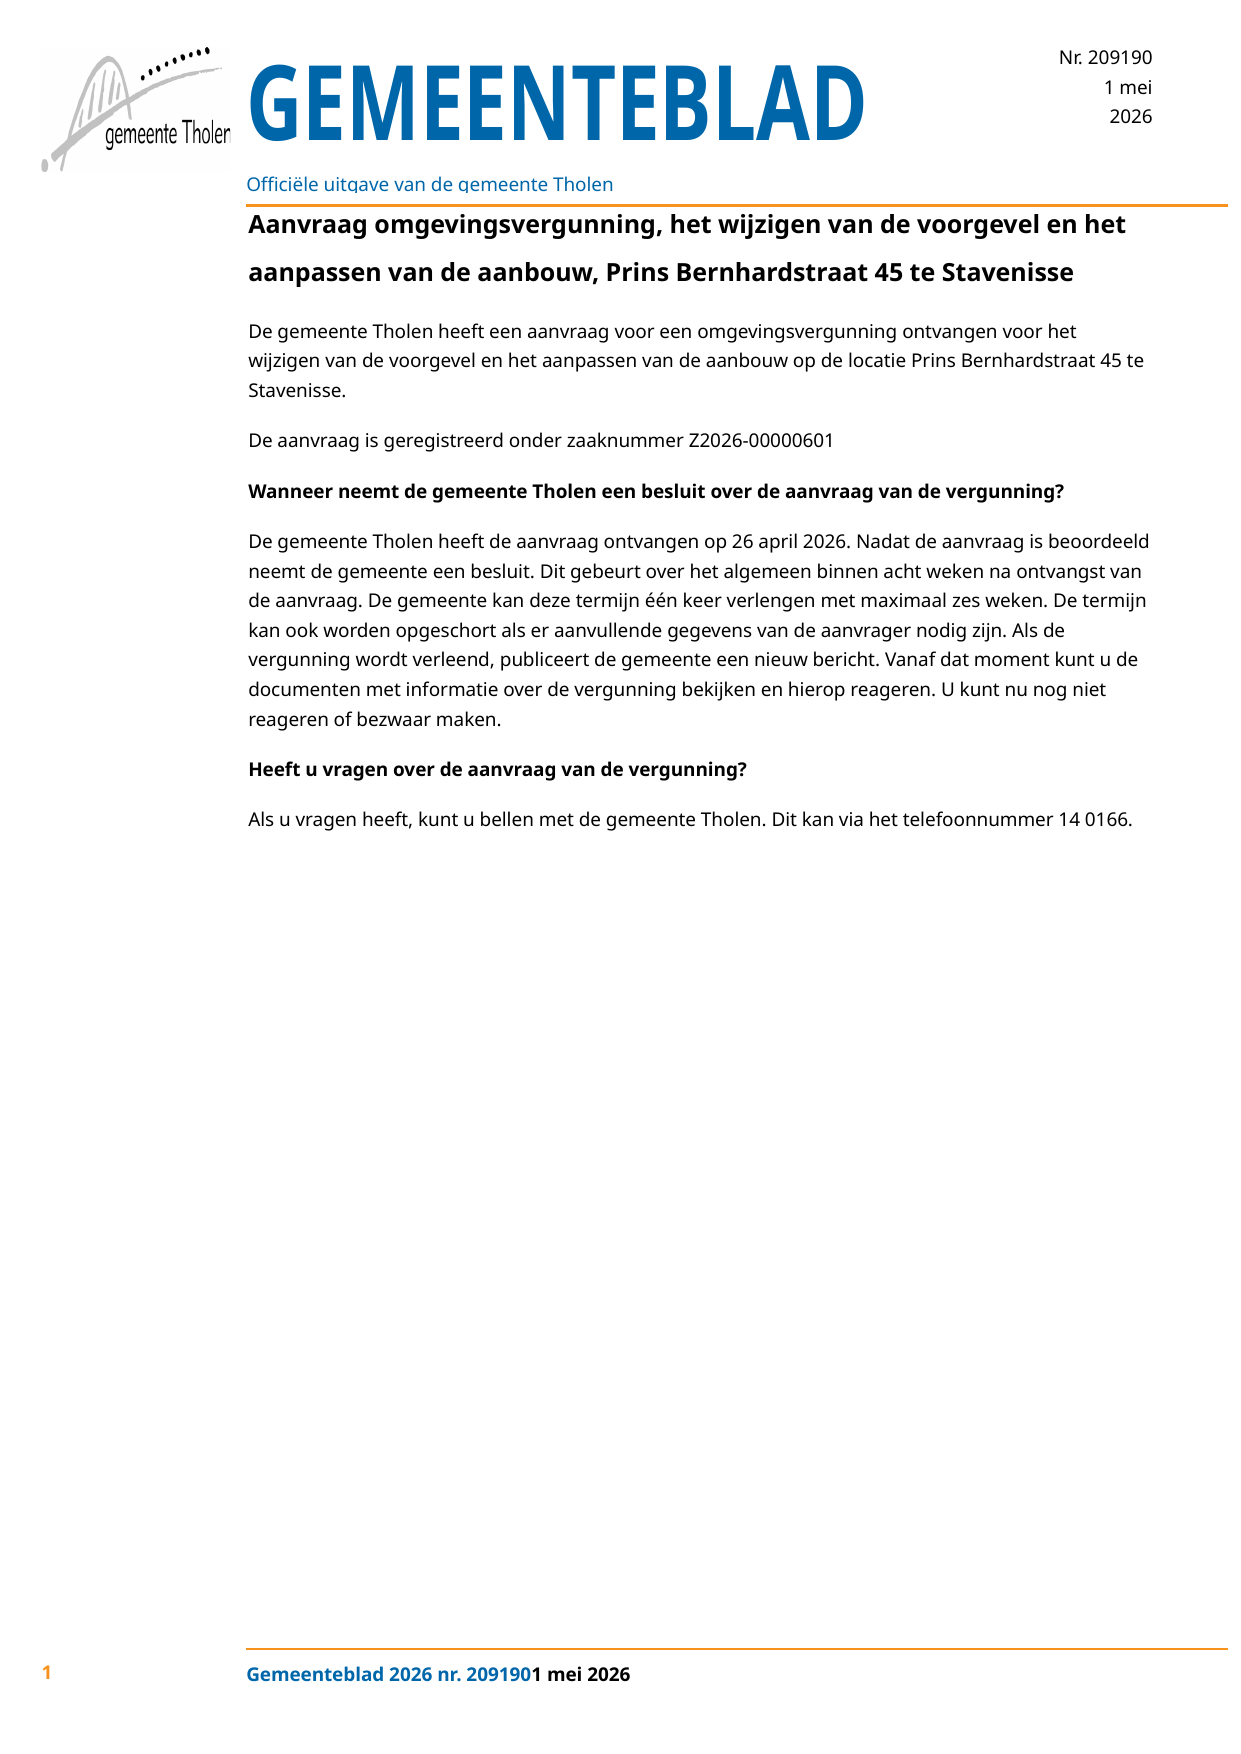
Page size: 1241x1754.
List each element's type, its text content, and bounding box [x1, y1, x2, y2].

text Aanvraag omgevingsvergunning, het wijzigen van de voorgevel en het aanpassen van de aanbouw, Prins Bernhardstraat 45 te Stavenisse [248, 207, 1152, 288]
picture [41, 47, 231, 172]
text De aanvraag is geregistreerd onder zaaknummer Z2026-00000601 [248, 427, 1152, 453]
text Wanneer neemt de gemeente Tholen een besluit over de aanvraag van de vergunning? [248, 478, 1152, 504]
text Als u vragen heeft, kunt u bellen met de gemeente Tholen. Dit kan via het telefoonnummer 14 0166. [248, 807, 1152, 832]
text De gemeente Tholen heeft een aanvraag voor een omgevingsvergunning ontvangen voor het wijzigen van de voorgevel en het aanpassen van de aanbouw op de locatie Prins Bernhardstraat 45 te Stavenisse. [248, 318, 1152, 403]
text Heeft u vragen over de aanvraag van de vergunning? [248, 756, 1152, 782]
text De gemeente Tholen heeft de aanvraag ontvangen op 26 april 2026. Nadat de aanvraag is beoordeeld neemt de gemeente een besluit. Dit gebeurt over het algemeen binnen acht weken na ontvangst van de aanvraag. De gemeente kan deze termijn één keer verlengen met maximaal zes weken. De termijn kan ook worden opgeschort als er aanvullende gegevens van de aanvrager nodig zijn. Als de vergunning wordt verleend, publiceert de gemeente een nieuw bericht. Vanaf dat moment kunt u de documenten met informatie over de vergunning bekijken en hierop reageren. U kunt nu nog niet reageren of bezwaar maken. [248, 528, 1152, 732]
